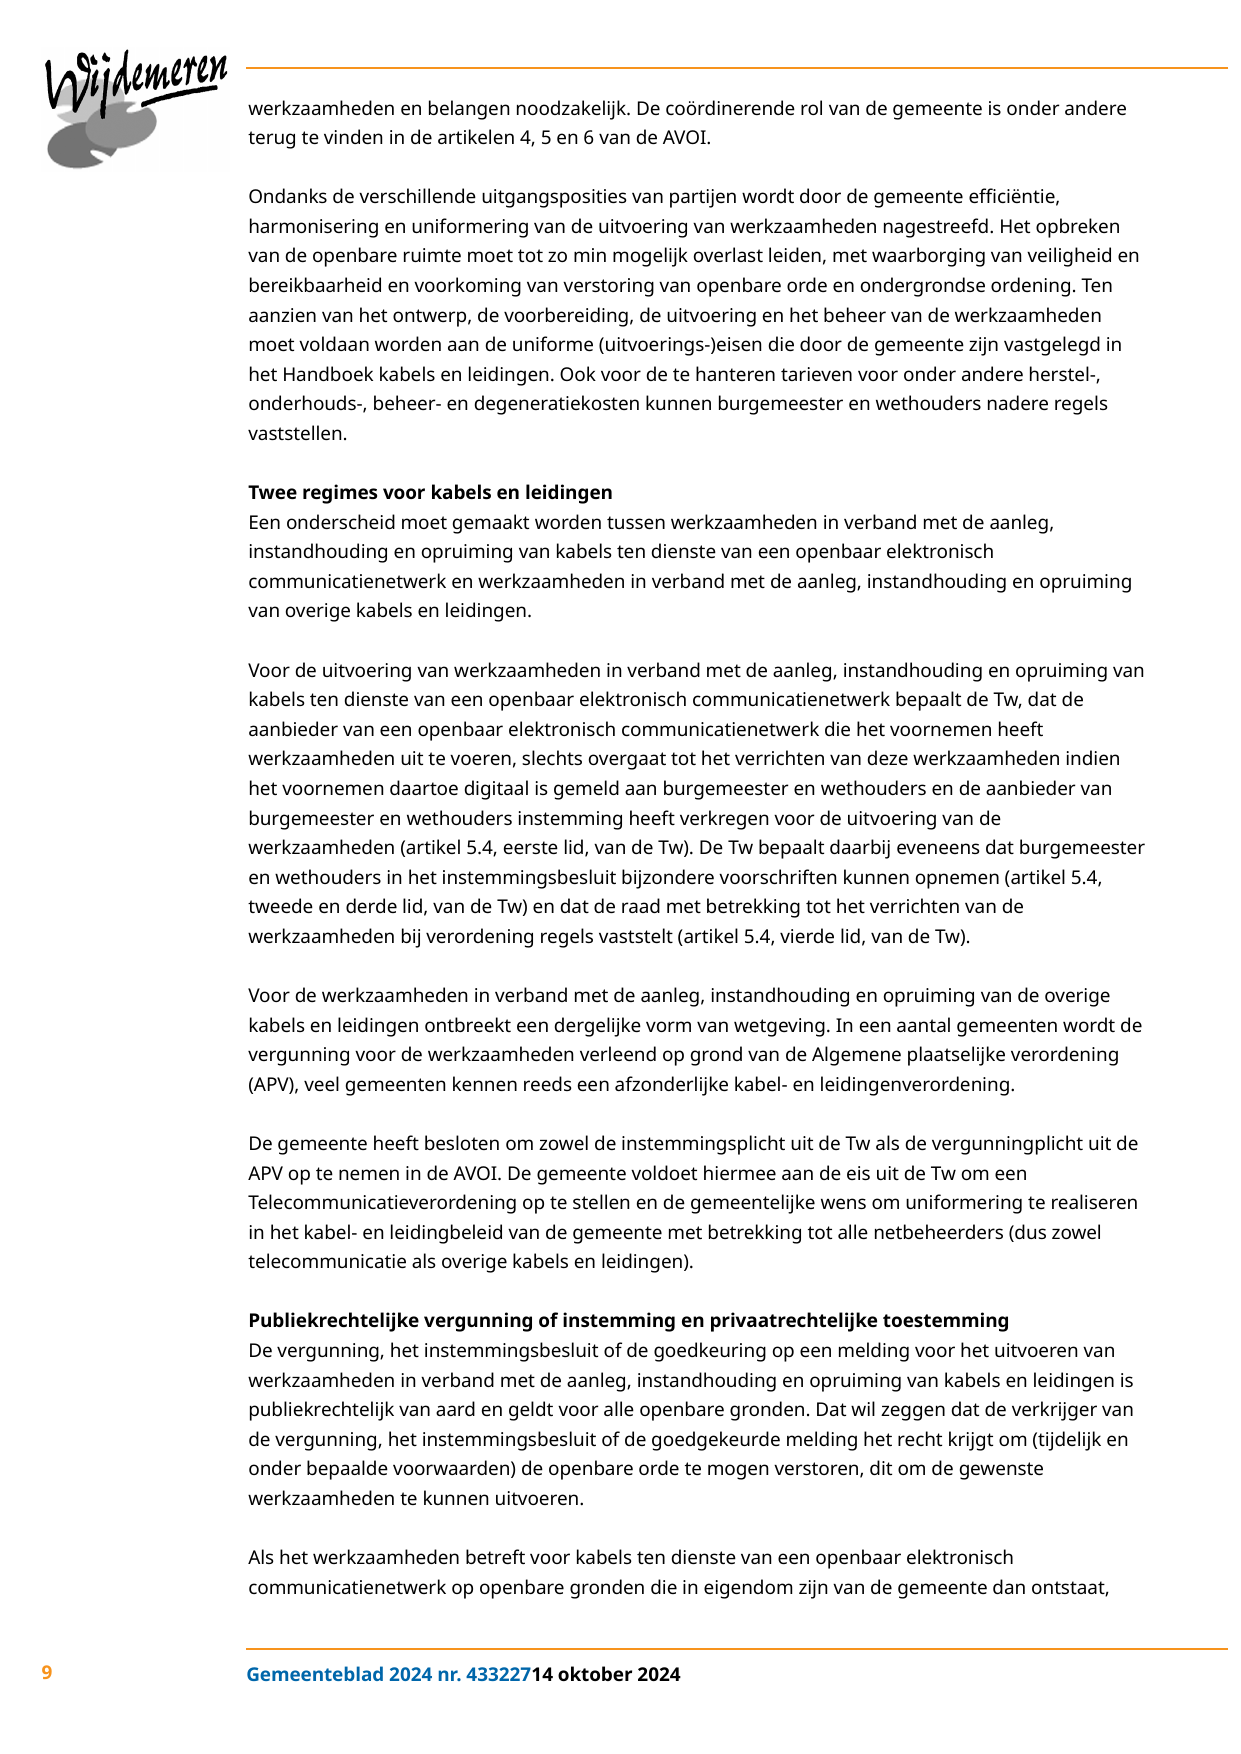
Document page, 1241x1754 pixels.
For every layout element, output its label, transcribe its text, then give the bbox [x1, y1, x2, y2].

text Voor de uitvoering van werkzaamheden in verband met de aanleg, instandhouding en opruiming van kabels ten dienste van een openbaar elektronisch communicatienetwerk bepaalt de Tw, dat de aanbieder van een openbaar elektronisch communicatienetwerk die het voornemen heeft werkzaamheden uit te voeren, slechts overgaat tot het verrichten van deze werkzaamheden indien het voornemen daartoe digitaal is gemeld aan burgemeester en wethouders en de aanbieder van burgemeester en wethouders instemming heeft verkregen voor de uitvoering van de werkzaamheden (artikel 5.4, eerste lid, van de Tw). De Tw bepaalt daarbij eveneens dat burgemeester en wethouders in het instemmingsbesluit bijzondere voorschriften kunnen opnemen (artikel 5.4, tweede en derde lid, van de Tw) en dat de raad met betrekking tot het verrichten van de werkzaamheden bij verordening regels vaststelt (artikel 5.4, vierde lid, van de Tw). [248, 657, 1152, 949]
text De vergunning, het instemmingsbesluit of de goedkeuring op een melding voor het uitvoeren van werkzaamheden in verband met de aanleg, instandhouding en opruiming van kabels en leidingen is publiekrechtelijk van aard en geldt voor alle openbare gronden. Dat wil zeggen dat de verkrijger van de vergunning, het instemmingsbesluit of de goedgekeurde melding het recht krijgt om (tijdelijk en onder bepaalde voorwaarden) de openbare orde te mogen verstoren, dit om de gewenste werkzaamheden te kunnen uitvoeren. [248, 1337, 1152, 1511]
text Voor de werkzaamheden in verband met de aanleg, instandhouding en opruiming van de overige kabels en leidingen ontbreekt een dergelijke vorm van wetgeving. In een aantal gemeenten wordt de vergunning voor de werkzaamheden verleend op grond van de Algemene plaatselijke verordening (APV), veel gemeenten kennen reeds een afzonderlijke kabel- en leidingenverordening. [248, 982, 1152, 1097]
picture [41, 47, 231, 172]
text De gemeente heeft besloten om zowel de instemmingsplicht uit de Tw als de vergunningplicht uit de APV op te nemen in de AVOI. De gemeente voldoet hiermee aan de eis uit de Tw om een Telecommunicatieverordening op te stellen en de gemeentelijke wens om uniformering te realiseren in het kabel- en leidingbeleid van de gemeente met betrekking tot alle netbeheerders (dus zowel telecommunicatie als overige kabels en leidingen). [248, 1130, 1152, 1274]
text werkzaamheden en belangen noodzakelijk. De coördinerende rol van de gemeente is onder andere terug te vinden in de artikelen 4, 5 en 6 van de AVOI. [248, 95, 1152, 150]
text Als het werkzaamheden betreft voor kabels ten dienste van een openbaar elektronisch communicatienetwerk op openbare gronden die in eigendom zijn van de gemeente dan ontstaat, [248, 1544, 1152, 1600]
text Twee regimes voor kabels en leidingen [248, 479, 1152, 505]
text Een onderscheid moet gemaakt worden tussen werkzaamheden in verband met de aanleg, instandhouding en opruiming van kabels ten dienste van een openbaar elektronisch communicatienetwerk en werkzaamheden in verband met de aanleg, instandhouding en opruiming van overige kabels en leidingen. [248, 509, 1152, 623]
text Publiekrechtelijke vergunning of instemming en privaatrechtelijke toestemming [248, 1308, 1152, 1333]
text Ondanks de verschillende uitgangsposities van partijen wordt door de gemeente efficiëntie, harmonisering en uniformering van de uitvoering van werkzaamheden nagestreefd. Het opbreken van de openbare ruimte moet tot zo min mogelijk overlast leiden, met waarborging van veiligheid en bereikbaarheid en voorkoming van verstoring van openbare orde en ondergrondse ordening. Ten aanzien van het ontwerp, de voorbereiding, de uitvoering en het beheer van de werkzaamheden moet voldaan worden aan de uniforme (uitvoerings-)eisen die door de gemeente zijn vastgelegd in het Handboek kabels en leidingen. Ook voor de te hanteren tarieven voor onder andere herstel-, onderhouds-, beheer- en degeneratiekosten kunnen burgemeester en wethouders nadere regels vaststellen. [248, 183, 1152, 446]
